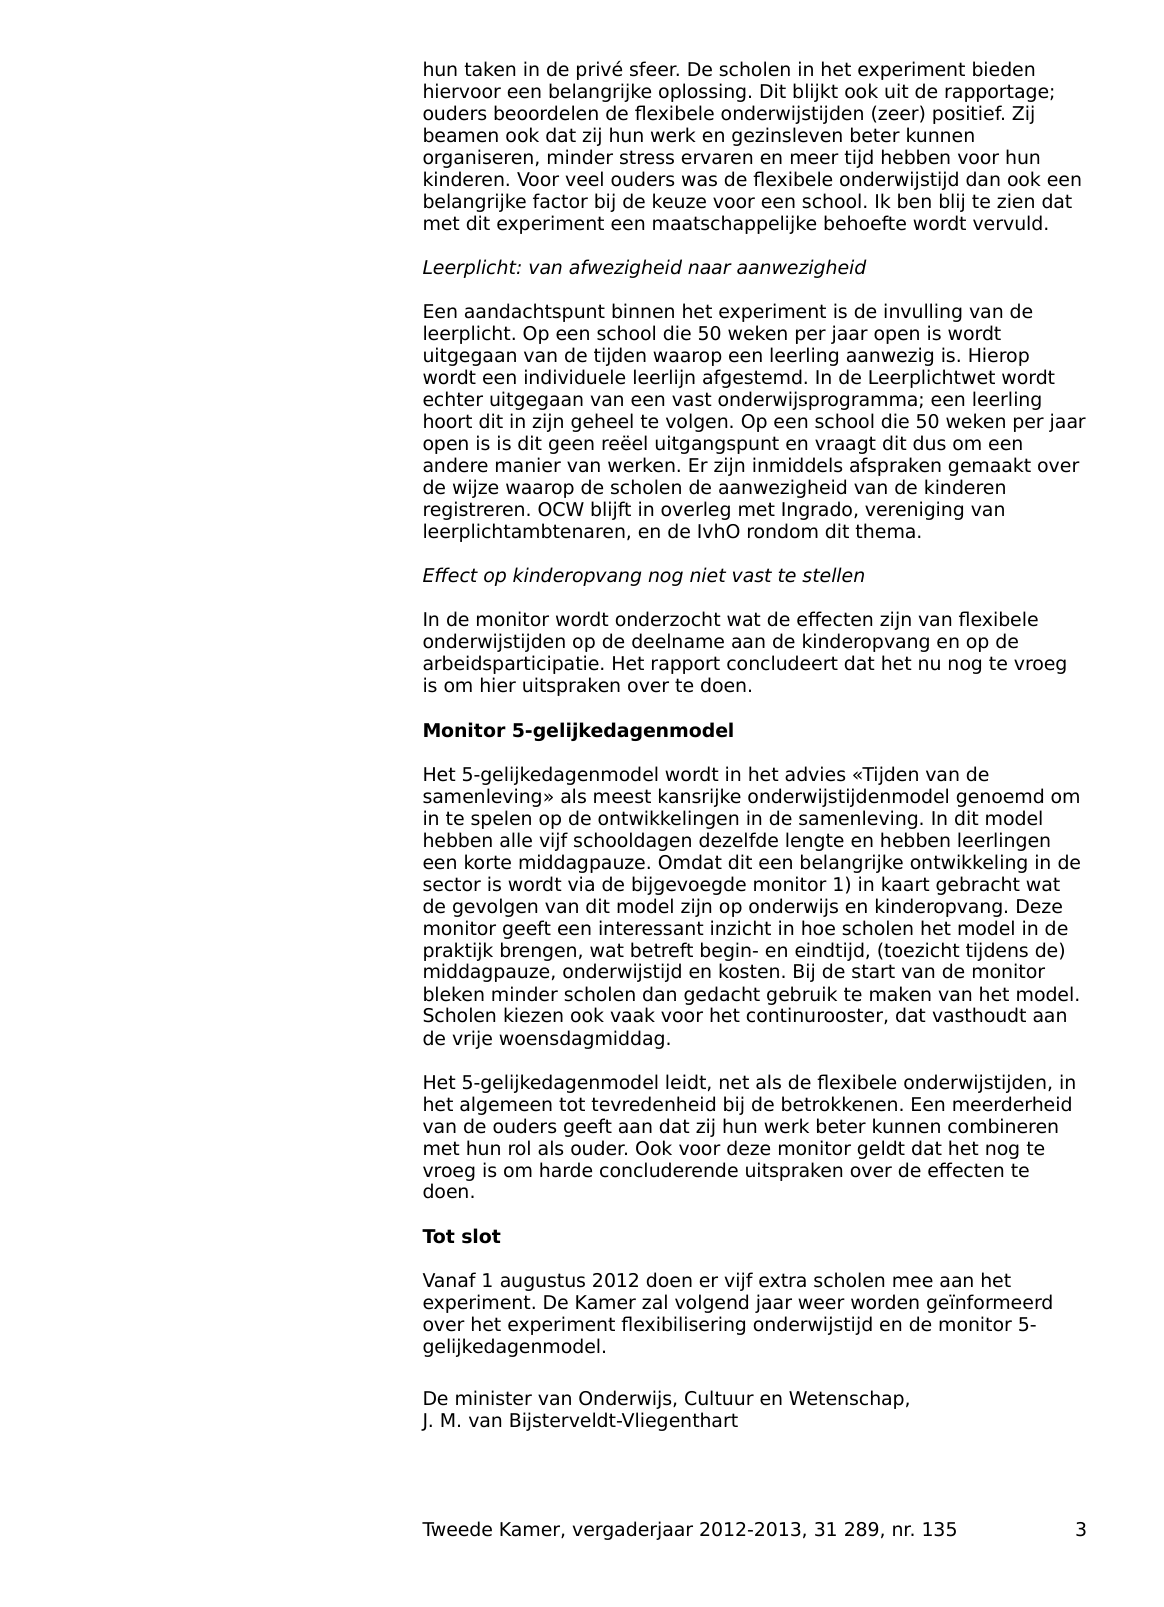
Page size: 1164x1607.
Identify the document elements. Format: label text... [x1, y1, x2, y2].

text Een aandachtspunt binnen het experiment is de invulling van de leerplicht. Op een school die 50 weken per jaar open is wordt uitgegaan van de tijden waarop een leerling aanwezig is. Hierop wordt een individuele leerlijn afgestemd. In de Leerplichtwet wordt echter uitgegaan van een vast onderwijsprogramma; een leerling hoort dit in zijn geheel te volgen. Op een school die 50 weken per jaar open is is dit geen reëel uitgangspunt en vraagt dit dus om een andere manier van werken. Er zijn inmiddels afspraken gemaakt over de wijze waarop de scholen de aanwezigheid van de kinderen registreren. OCW blijft in overleg met Ingrado, vereniging van leerplichtambtenaren, en de IvhO rondom dit thema. [422, 301, 1087, 543]
subtitle Leerplicht: van afwezigheid naar aanwezigheid [422, 257, 1087, 279]
text De minister van Onderwijs, Cultuur en Wetenschap, J. M. van Bijsterveldt-Vliegenthart [422, 1388, 1087, 1432]
subtitle Monitor 5-gelijkedagenmodel [422, 719, 1087, 741]
text Het 5-gelijkedagenmodel leidt, net als de flexibele onderwijstijden, in het algemeen tot tevredenheid bij de betrokkenen. Een meerderheid van de ouders geeft aan dat zij hun werk beter kunnen combineren met hun rol als ouder. Ook voor deze monitor geldt dat het nog te vroeg is om harde concluderende uitspraken over de effecten te doen. [422, 1072, 1087, 1203]
text Het 5-gelijkedagenmodel wordt in het advies «Tijden van de samenleving» als meest kansrijke onderwijstijdenmodel genoemd om in te spelen op de ontwikkelingen in de samenleving. In dit model hebben alle vijf schooldagen dezelfde lengte en hebben leerlingen een korte middagpauze. Omdat dit een belangrijke ontwikkeling in de sector is wordt via de bijgevoegde monitor 1) in kaart gebracht wat de gevolgen van dit model zijn op onderwijs en kinderopvang. Deze monitor geeft een interessant inzicht in hoe scholen het model in de praktijk brengen, wat betreft begin- en eindtijd, (toezicht tijdens de) middagpauze, onderwijstijd en kosten. Bij de start van de monitor bleken minder scholen dan gedacht gebruik te maken van het model. Scholen kiezen ook vaak voor het continurooster, dat vasthoudt aan de vrije woensdagmiddag. [422, 764, 1087, 1049]
text In de monitor wordt onderzocht wat de effecten zijn van flexibele onderwijstijden op de deelname aan de kinderopvang en op de arbeidsparticipatie. Het rapport concludeert dat het nu nog te vroeg is om hier uitspraken over te doen. [422, 609, 1087, 697]
subtitle Tot slot [422, 1226, 1087, 1248]
subtitle Effect op kinderopvang nog niet vast te stellen [422, 565, 1087, 587]
text Vanaf 1 augustus 2012 doen er vijf extra scholen mee aan het experiment. De Kamer zal volgend jaar weer worden geïnformeerd over het experiment flexibilisering onderwijstijd en de monitor 5-gelijkedagenmodel. [422, 1270, 1087, 1358]
text hun taken in de privé sfeer. De scholen in het experiment bieden hiervoor een belangrijke oplossing. Dit blijkt ook uit de rapportage; ouders beoordelen de flexibele onderwijstijden (zeer) positief. Zij beamen ook dat zij hun werk en gezinsleven beter kunnen organiseren, minder stress ervaren en meer tijd hebben voor hun kinderen. Voor veel ouders was de flexibele onderwijstijd dan ook een belangrijke factor bij de keuze voor een school. Ik ben blij te zien dat met dit experiment een maatschappelijke behoefte wordt vervuld. [422, 59, 1087, 235]
